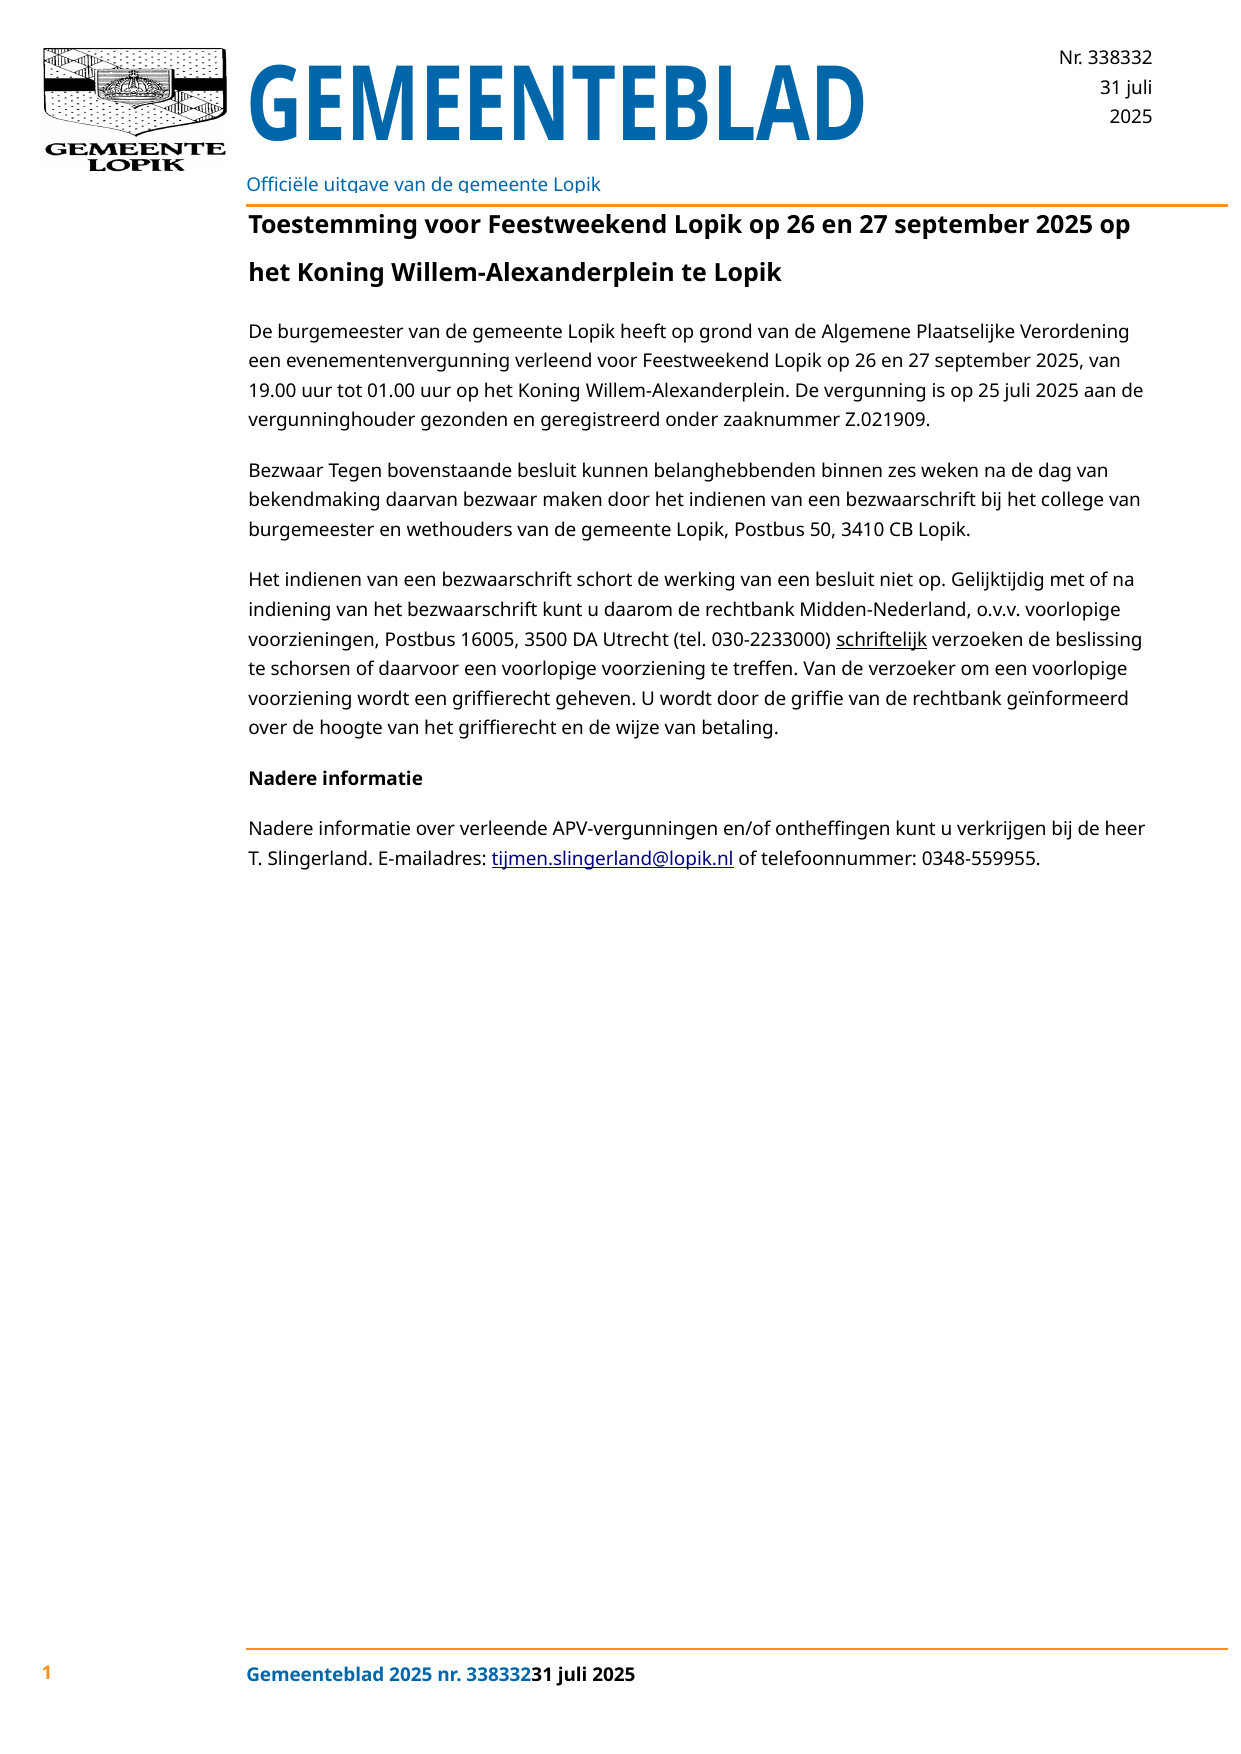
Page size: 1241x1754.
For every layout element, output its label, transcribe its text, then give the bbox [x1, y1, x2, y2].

text Toestemming voor Feestweekend Lopik op 26 en 27 september 2025 op het Koning Willem-Alexanderplein te Lopik [248, 207, 1152, 288]
text Nadere informatie [248, 765, 1152, 791]
picture [41, 47, 231, 172]
text De burgemeester van de gemeente Lopik heeft op grond van de Algemene Plaatselijke Verordening een evenementenvergunning verleend voor Feestweekend Lopik op 26 en 27 september 2025, van 19.00 uur tot 01.00 uur op het Koning Willem-Alexanderplein. De vergunning is op 25 juli 2025 aan de vergunninghouder gezonden en geregistreerd onder zaaknummer Z.021909. [248, 318, 1152, 432]
text Bezwaar Tegen bovenstaande besluit kunnen belanghebbenden binnen zes weken na de dag van bekendmaking daarvan bezwaar maken door het indienen van een bezwaarschrift bij het college van burgemeester en wethouders van de gemeente Lopik, Postbus 50, 3410 CB Lopik. [248, 457, 1152, 542]
text Nadere informatie over verleende APV-vergunningen en/of ontheffingen kunt u verkrijgen bij de heer T. Slingerland. E-mailadres: tijmen.slingerland@lopik.nl of telefoonnummer: 0348-559955. [248, 815, 1152, 871]
text Het indienen van een bezwaarschrift schort de werking van een besluit niet op. Gelijktijdig met of na indiening van het bezwaarschrift kunt u daarom de rechtbank Midden-Nederland, o.v.v. voorlopige voorzieningen, Postbus 16005, 3500 DA Utrecht (tel. 030-2233000) schriftelijk verzoeken de beslissing te schorsen of daarvoor een voorlopige voorziening te treffen. Van de verzoeker om een voorlopige voorziening wordt een griffierecht geheven. U wordt door de griffie van de rechtbank geïnformeerd over de hoogte van het griffierecht en de wijze van betaling. [248, 567, 1152, 740]
